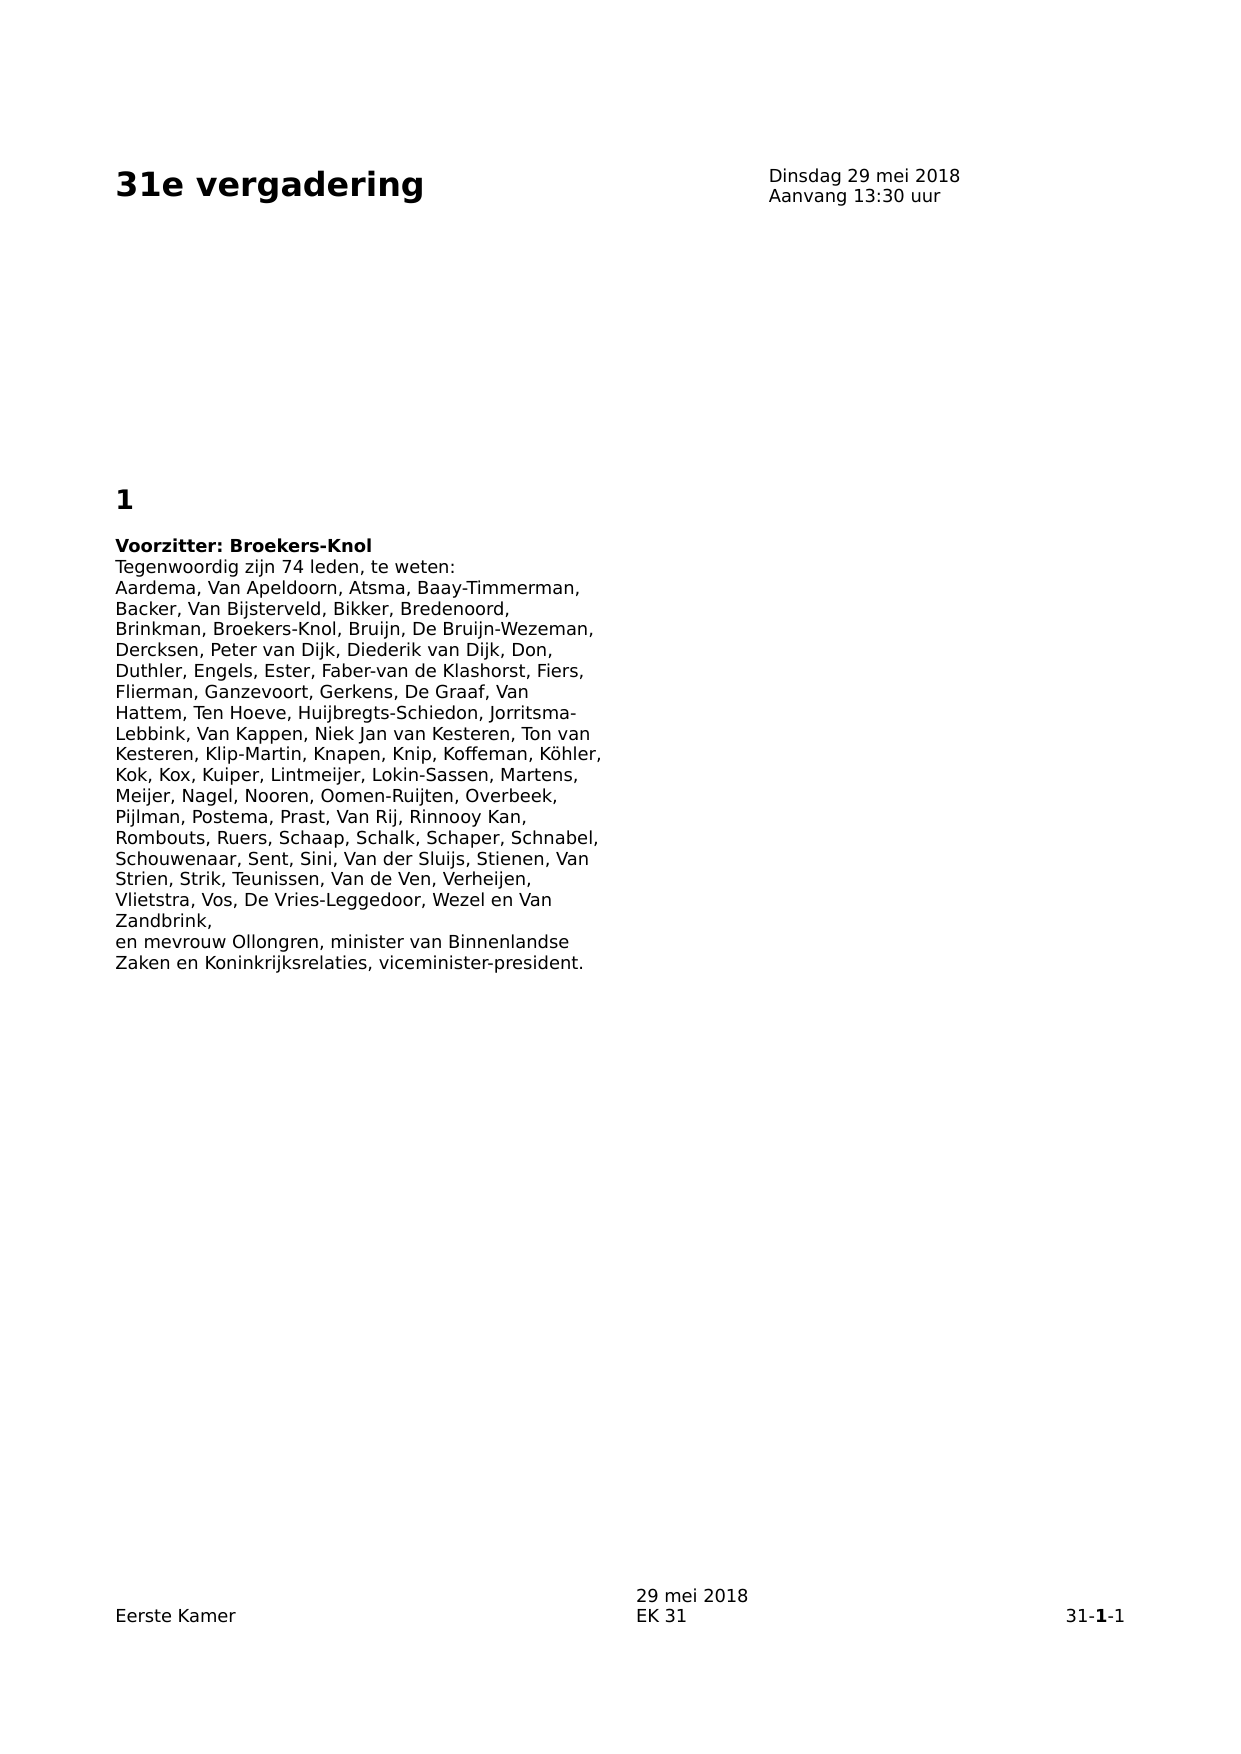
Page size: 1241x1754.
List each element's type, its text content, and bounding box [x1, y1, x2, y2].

text en mevrouw Ollongren, minister van Binnenlandse Zaken en Koninkrijksrelaties, viceminister-president. [115, 932, 605, 973]
table_cell Aanvang 13:30 uur [769, 186, 1125, 207]
table_header Dinsdag 29 mei 2018 [769, 165, 1125, 186]
text Voorzitter: Broekers-Knol [115, 536, 605, 557]
text Tegenwoordig zijn 74 leden, te weten: [115, 557, 605, 577]
table_header 31e vergadering [115, 165, 768, 207]
title 1 [115, 484, 605, 516]
text Aardema, Van Apeldoorn, Atsma, Baay-Timmerman, Backer, Van Bijsterveld, Bikker, Bredenoord, Brinkman, Broekers-Knol, Bruijn, De Bruijn-Wezeman, Dercksen, Peter van Dijk, Diederik van Dijk, Don, Duthler, Engels, Ester, Faber-van de Klashorst, Fiers, Flierman, Ganzevoort, Gerkens, De Graaf, Van Hattem, Ten Hoeve, Huijbregts-Schiedon, Jorritsma-Lebbink, Van Kappen, Niek Jan van Kesteren, Ton van Kesteren, Klip-Martin, Knapen, Knip, Koffeman, Köhler, Kok, Kox, Kuiper, Lintmeijer, Lokin-Sassen, Martens, Meijer, Nagel, Nooren, Oomen-Ruijten, Overbeek, Pijlman, Postema, Prast, Van Rij, Rinnooy Kan, Rombouts, Ruers, Schaap, Schalk, Schaper, Schnabel, Schouwenaar, Sent, Sini, Van der Sluijs, Stienen, Van Strien, Strik, Teunissen, Van de Ven, Verheijen, Vlietstra, Vos, De Vries-Leggedoor, Wezel en Van Zandbrink, [115, 577, 605, 932]
